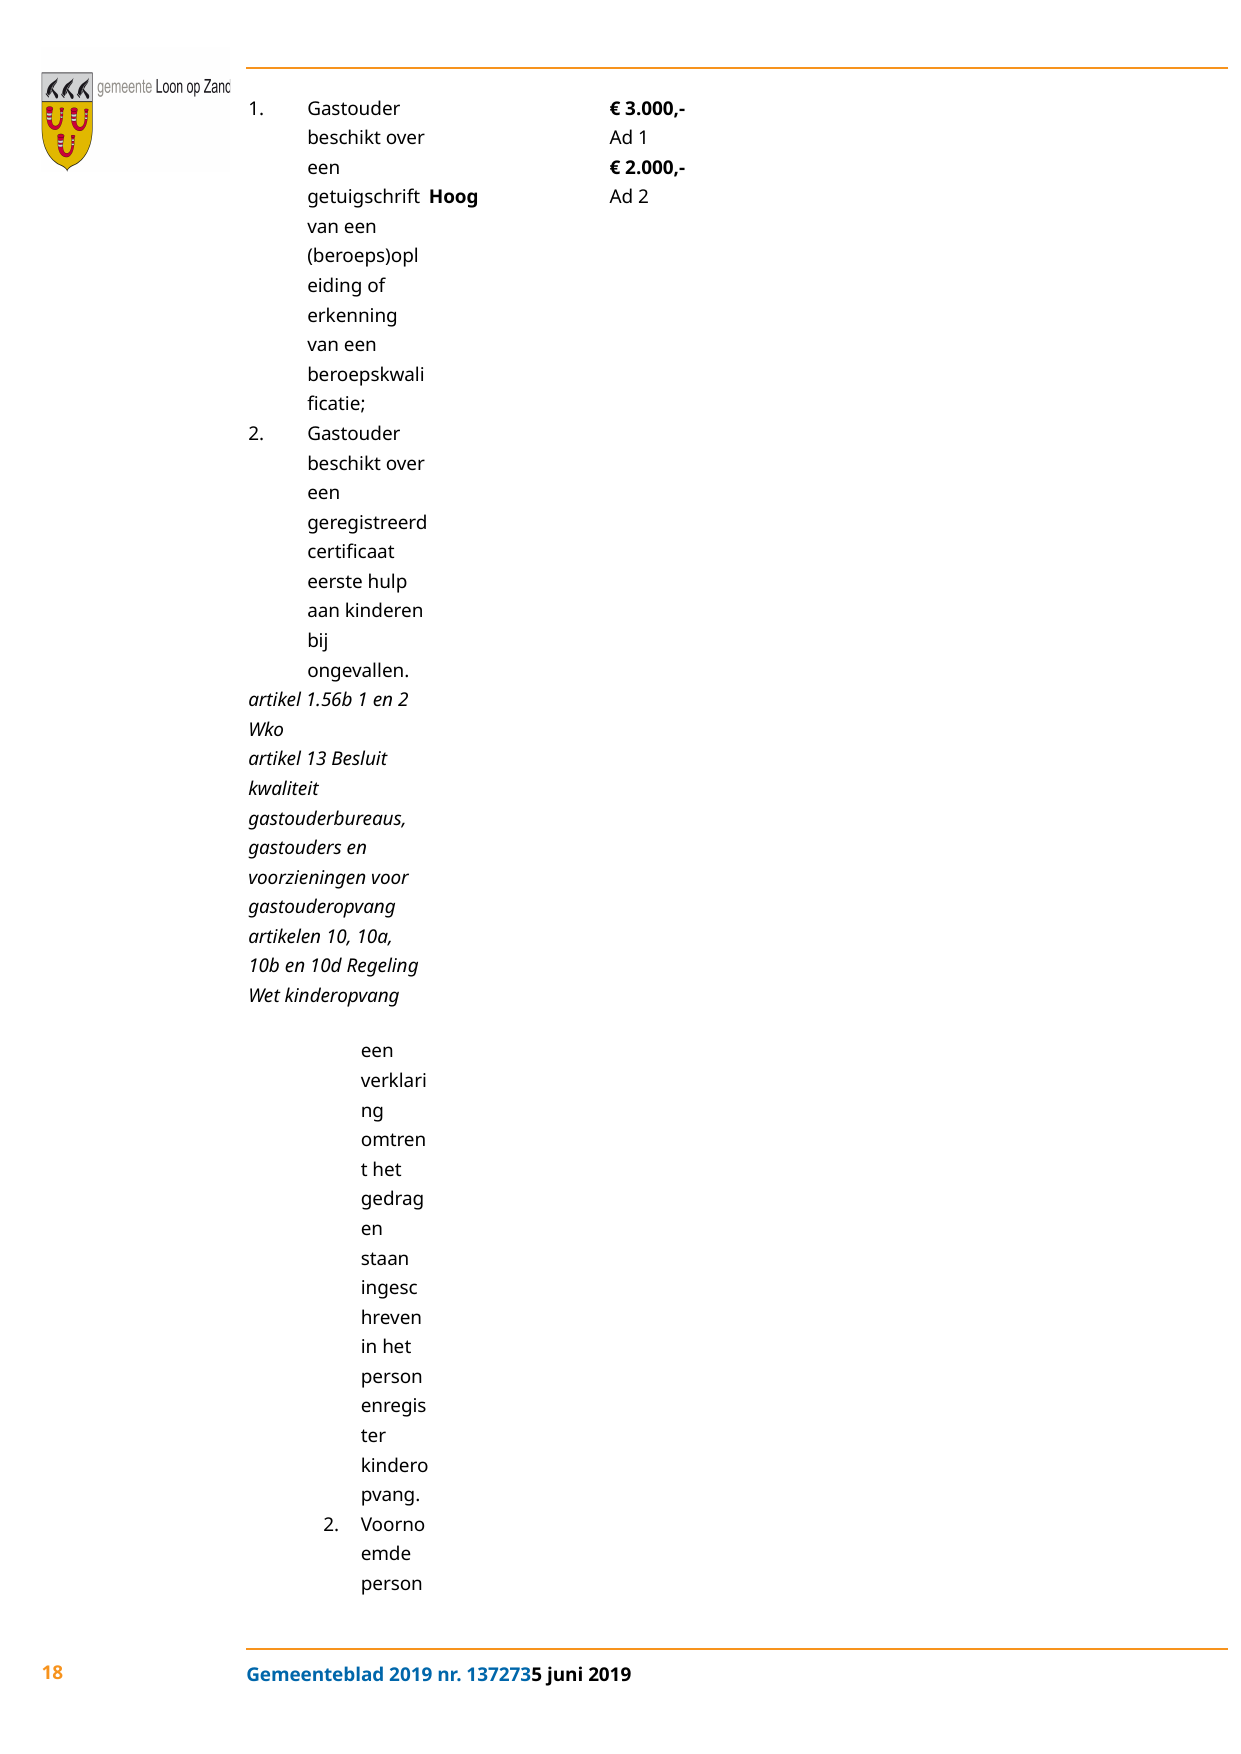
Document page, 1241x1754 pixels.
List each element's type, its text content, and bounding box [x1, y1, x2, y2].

table_cell een verklaring omtrent het gedrag en staan ingeschreven in het personenregister kinderopvang. Voornoemde person [248, 1038, 429, 1596]
picture [41, 47, 231, 172]
table_cell [429, 1038, 609, 1596]
table_header Gastouder beschikt over een getuigschrift van een (beroeps)opleiding of erkenning van een beroepskwalificatie; Gastouder beschikt over een geregistreerd certificaat eerste hulp aan kinderen bij ongevallen. artikel 1.56b 1 en 2 Wko artikel 13 Besluit kwaliteit gastouderbureaus, gastouders en voorzieningen voor gastouderopvang artikelen 10, 10a, 10b en 10d Regeling Wet kinderopvang [248, 95, 429, 1038]
table_cell [609, 1038, 790, 1596]
table_header Hoog [429, 95, 609, 1038]
table_header € 3.000,- Ad 1 € 2.000,- Ad 2 [609, 95, 790, 1038]
